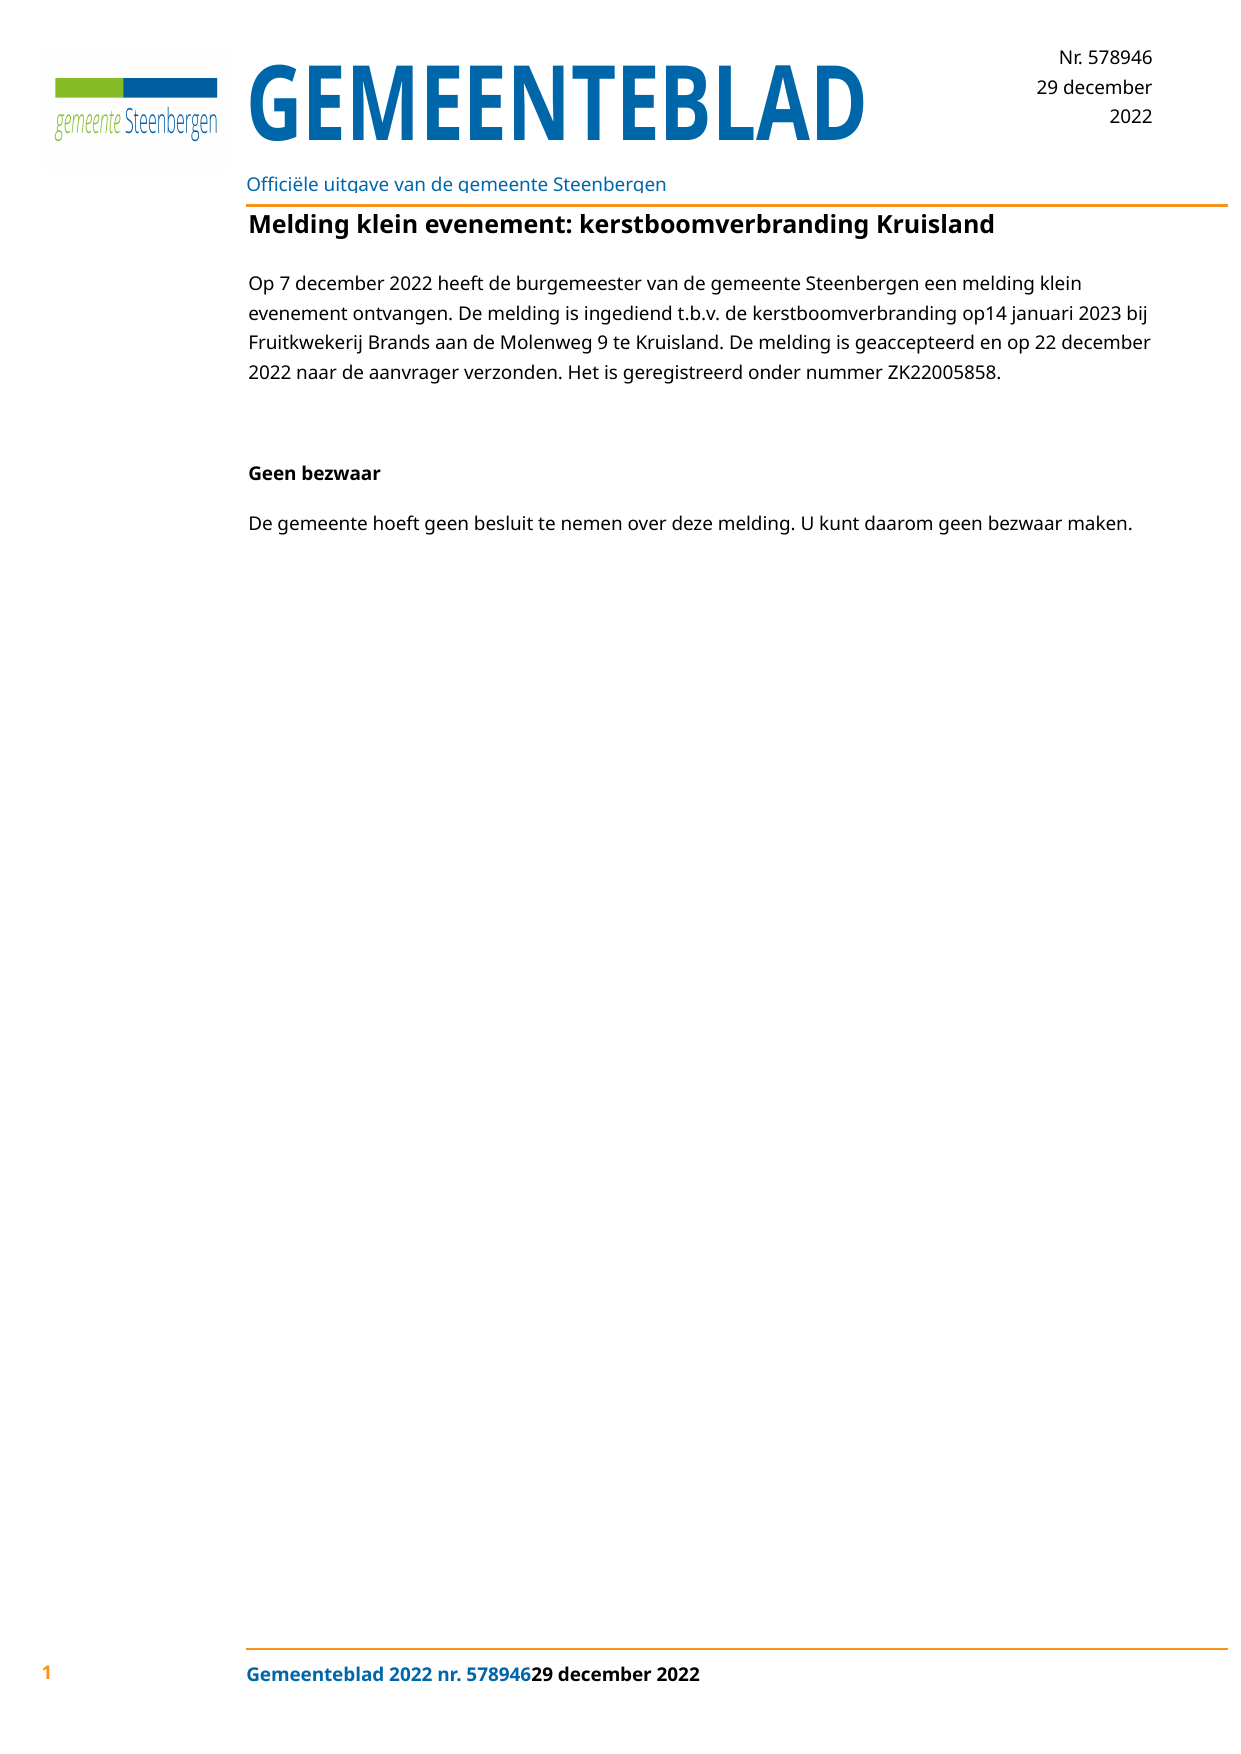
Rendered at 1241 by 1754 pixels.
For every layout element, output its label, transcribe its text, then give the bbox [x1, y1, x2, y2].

text Op 7 december 2022 heeft de burgemeester van de gemeente Steenbergen een melding klein evenement ontvangen. De melding is ingediend t.b.v. de kerstboomverbranding op14 januari 2023 bij Fruitkwekerij Brands aan de Molenweg 9 te Kruisland. De melding is geaccepteerd en op 22 december 2022 naar de aanvrager verzonden. Het is geregistreerd onder nummer ZK22005858. [248, 270, 1152, 385]
picture [41, 47, 231, 172]
text De gemeente hoeft geen besluit te nemen over deze melding. U kunt daarom geen bezwaar maken. [248, 510, 1152, 536]
text Geen bezwaar [248, 460, 1152, 486]
text Melding klein evenement: kerstboomverbranding Kruisland [248, 207, 1152, 241]
